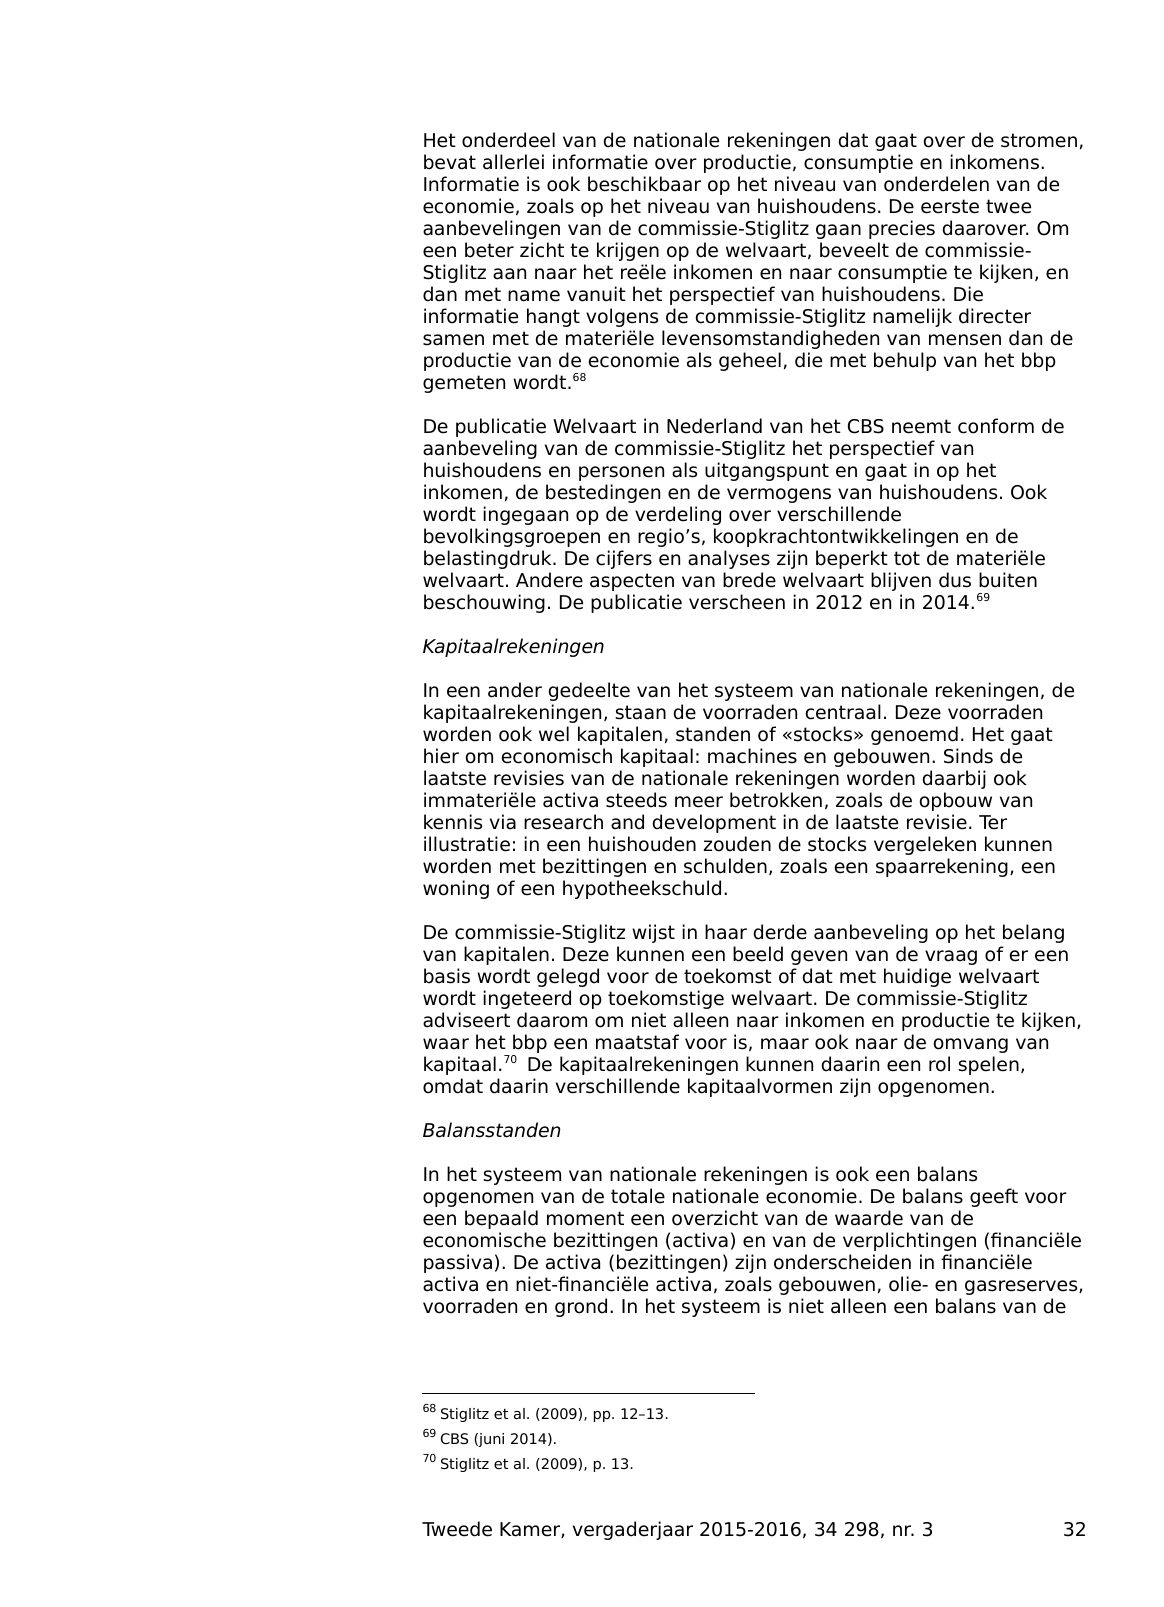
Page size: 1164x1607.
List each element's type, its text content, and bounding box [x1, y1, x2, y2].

subtitle Kapitaalrekeningen [422, 636, 1087, 658]
text In een ander gedeelte van het systeem van nationale rekeningen, de kapitaalrekeningen, staan de voorraden centraal. Deze voorraden worden ook wel kapitalen, standen of «stocks» genoemd. Het gaat hier om economisch kapitaal: machines en gebouwen. Sinds de laatste revisies van de nationale rekeningen worden daarbij ook immateriële activa steeds meer betrokken, zoals de opbouw van kennis via research and development in de laatste revisie. Ter illustratie: in een huishouden zouden de stocks vergeleken kunnen worden met bezittingen en schulden, zoals een spaarrekening, een woning of een hypotheekschuld. [422, 680, 1087, 900]
text De publicatie Welvaart in Nederland van het CBS neemt conform de aanbeveling van de commissie-Stiglitz het perspectief van huishoudens en personen als uitgangspunt en gaat in op het inkomen, de bestedingen en de vermogens van huishoudens. Ook wordt ingegaan op de verdeling over verschillende bevolkingsgroepen en regio’s, koopkrachtontwikkelingen en de belastingdruk. De cijfers en analyses zijn beperkt tot de materiële welvaart. Andere aspecten van brede welvaart blijven dus buiten beschouwing. De publicatie verscheen in 2012 en in 2014. [422, 416, 1087, 614]
subtitle Balansstanden [422, 1120, 1087, 1142]
text Stiglitz et al. (2009), p. 13. [422, 1452, 1087, 1474]
text Stiglitz et al. (2009), pp. 12–13. [422, 1402, 1087, 1424]
text In het systeem van nationale rekeningen is ook een balans opgenomen van de totale nationale economie. De balans geeft voor een bepaald moment een overzicht van de waarde van de economische bezittingen (activa) en van de verplichtingen (financiële passiva). De activa (bezittingen) zijn onderscheiden in financiële activa en niet-financiële activa, zoals gebouwen, olie- en gasreserves, voorraden en grond. In het systeem is niet alleen een balans van de [422, 1164, 1087, 1318]
text CBS (juni 2014). [422, 1427, 1087, 1449]
text Het onderdeel van de nationale rekeningen dat gaat over de stromen, bevat allerlei informatie over productie, consumptie en inkomens. Informatie is ook beschikbaar op het niveau van onderdelen van de economie, zoals op het niveau van huishoudens. De eerste twee aanbevelingen van de commissie-Stiglitz gaan precies daarover. Om een beter zicht te krijgen op de welvaart, beveelt de commissie-Stiglitz aan naar het reële inkomen en naar consumptie te kijken, en dan met name vanuit het perspectief van huishoudens. Die informatie hangt volgens de commissie-Stiglitz namelijk directer samen met de materiële levensomstandigheden van mensen dan de productie van de economie als geheel, die met behulp van het bbp gemeten wordt. [422, 130, 1087, 394]
text De commissie-Stiglitz wijst in haar derde aanbeveling op het belang van kapitalen. Deze kunnen een beeld geven van de vraag of er een basis wordt gelegd voor de toekomst of dat met huidige welvaart wordt ingeteerd op toekomstige welvaart. De commissie-Stiglitz adviseert daarom om niet alleen naar inkomen en productie te kijken, waar het bbp een maatstaf voor is, maar ook naar de omvang van kapitaal. De kapitaalrekeningen kunnen daarin een rol spelen, omdat daarin verschillende kapitaalvormen zijn opgenomen. [422, 922, 1087, 1098]
